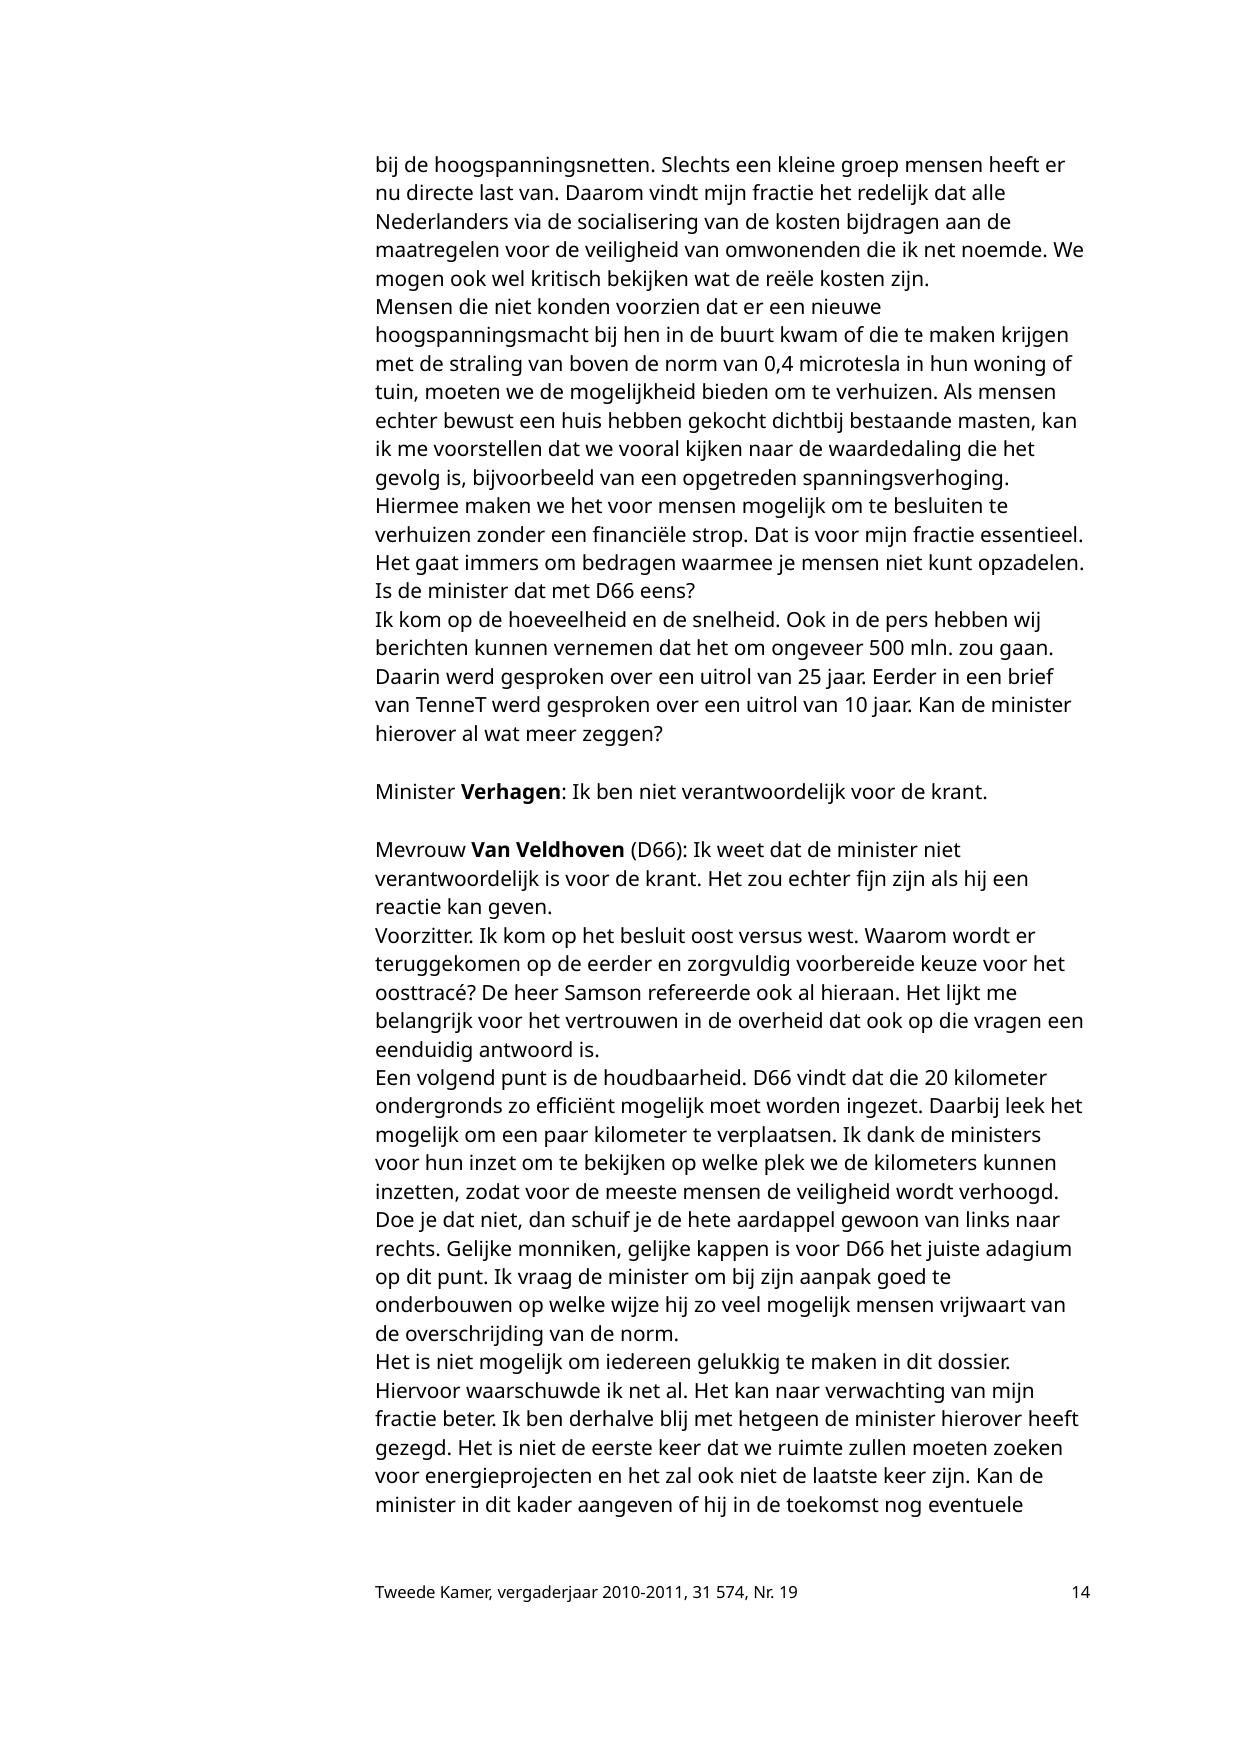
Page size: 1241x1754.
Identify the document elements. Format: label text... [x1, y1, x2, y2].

text Een volgend punt is de houdbaarheid. D66 vindt dat die 20 kilometer ondergronds zo efficiënt mogelijk moet worden ingezet. Daarbij leek het mogelijk om een paar kilometer te verplaatsen. Ik dank de ministers voor hun inzet om te bekijken op welke plek we de kilometers kunnen inzetten, zodat voor de meeste mensen de veiligheid wordt verhoogd. Doe je dat niet, dan schuif je de hete aardappel gewoon van links naar rechts. Gelijke monniken, gelijke kappen is voor D66 het juiste adagium op dit punt. Ik vraag de minister om bij zijn aanpak goed te onderbouwen op welke wijze hij zo veel mogelijk mensen vrijwaart van de overschrijding van de norm. [375, 1063, 1090, 1347]
text Voorzitter. Ik kom op het besluit oost versus west. Waarom wordt er teruggekomen op de eerder en zorgvuldig voorbereide keuze voor het oosttracé? De heer Samson refereerde ook al hieraan. Het lijkt me belangrijk voor het vertrouwen in de overheid dat ook op die vragen een eenduidig antwoord is. [375, 921, 1090, 1063]
text bij de hoogspanningsnetten. Slechts een kleine groep mensen heeft er nu directe last van. Daarom vindt mijn fractie het redelijk dat alle Nederlanders via de socialisering van de kosten bijdragen aan de maatregelen voor de veiligheid van omwonenden die ik net noemde. We mogen ook wel kritisch bekijken wat de reële kosten zijn. [375, 150, 1090, 292]
text Ik kom op de hoeveelheid en de snelheid. Ook in de pers hebben wij berichten kunnen vernemen dat het om ongeveer 500 mln. zou gaan. Daarin werd gesproken over een uitrol van 25 jaar. Eerder in een brief van TenneT werd gesproken over een uitrol van 10 jaar. Kan de minister hierover al wat meer zeggen? [375, 605, 1090, 747]
text Mevrouw Van Veldhoven (D66): Ik weet dat de minister niet verantwoordelijk is voor de krant. Het zou echter fijn zijn als hij een reactie kan geven. [375, 836, 1090, 921]
text Mensen die niet konden voorzien dat er een nieuwe hoogspanningsmacht bij hen in de buurt kwam of die te maken krijgen met de straling van boven de norm van 0,4 microtesla in hun woning of tuin, moeten we de mogelijkheid bieden om te verhuizen. Als mensen echter bewust een huis hebben gekocht dichtbij bestaande masten, kan ik me voorstellen dat we vooral kijken naar de waardedaling die het gevolg is, bijvoorbeeld van een opgetreden spanningsverhoging. Hiermee maken we het voor mensen mogelijk om te besluiten te verhuizen zonder een financiële strop. Dat is voor mijn fractie essentieel. Het gaat immers om bedragen waarmee je mensen niet kunt opzadelen. Is de minister dat met D66 eens? [375, 292, 1090, 605]
text Minister Verhagen: Ik ben niet verantwoordelijk voor de krant. [375, 777, 1090, 806]
text Het is niet mogelijk om iedereen gelukkig te maken in dit dossier. Hiervoor waarschuwde ik net al. Het kan naar verwachting van mijn fractie beter. Ik ben derhalve blij met hetgeen de minister hierover heeft gezegd. Het is niet de eerste keer dat we ruimte zullen moeten zoeken voor energieprojecten en het zal ook niet de laatste keer zijn. Kan de minister in dit kader aangeven of hij in de toekomst nog eventuele [375, 1347, 1090, 1518]
